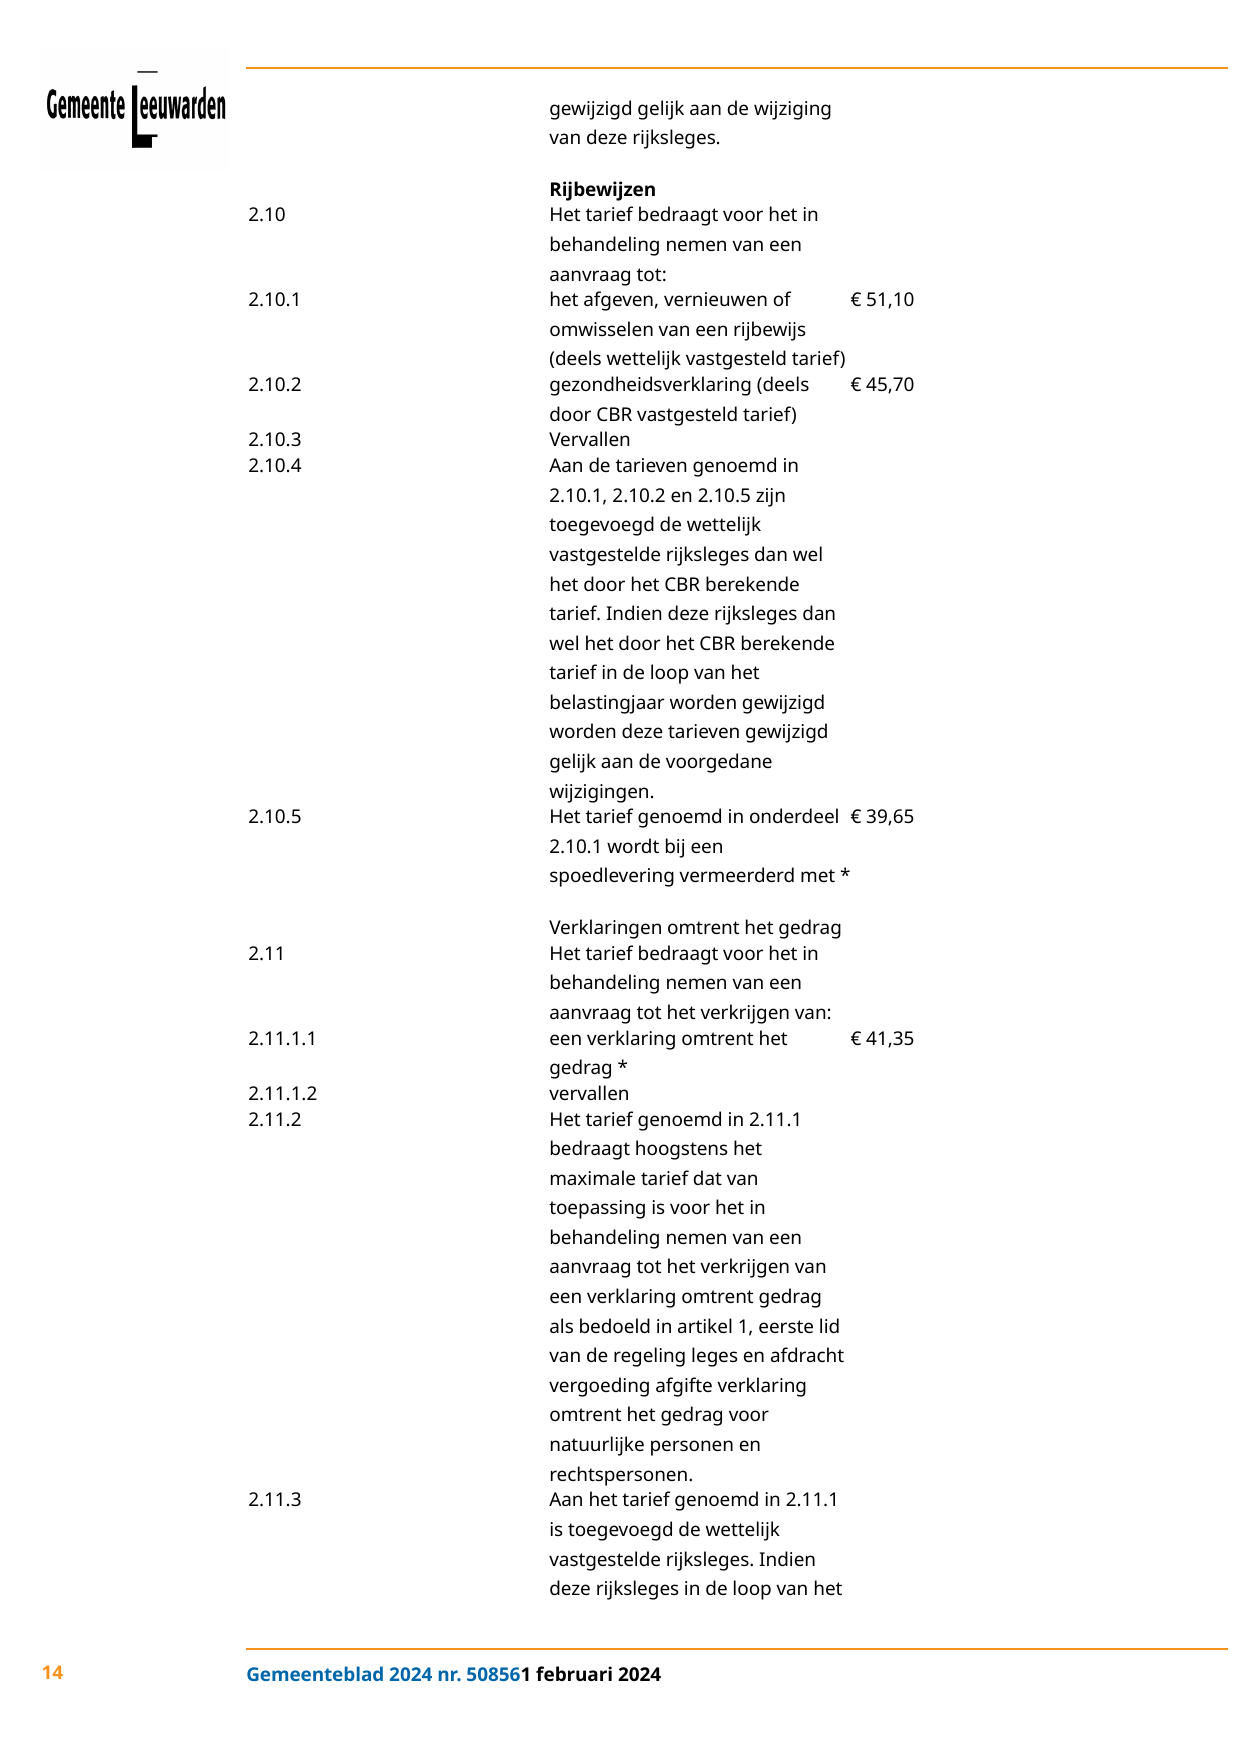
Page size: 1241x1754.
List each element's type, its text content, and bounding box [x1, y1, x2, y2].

table_cell [248, 176, 549, 202]
table_cell gewijzigd gelijk aan de wijziging van deze rijksleges. [549, 95, 850, 150]
table_cell [850, 453, 1152, 803]
table_cell Het tarief genoemd in onderdeel 2.10.1 wordt bij een spoedlevering vermeerderd met * [549, 804, 850, 888]
table_cell [248, 914, 549, 940]
table_cell het afgeven, vernieuwen of omwisselen van een rijbewijs (deels wettelijk vastgesteld tarief) [549, 286, 850, 371]
table_cell 2.11.1.2 [248, 1080, 549, 1106]
table_cell een verklaring omtrent het gedrag * [549, 1025, 850, 1080]
table_cell € 39,65 [850, 804, 1152, 888]
table_cell 2.10 [248, 202, 549, 286]
table_cell Verklaringen omtrent het gedrag [549, 914, 850, 940]
table_cell 2.11.3 [248, 1487, 549, 1601]
table_cell vervallen [549, 1080, 850, 1106]
table_cell [850, 1106, 1152, 1487]
table_cell [248, 889, 549, 914]
table_cell 2.10.2 [248, 371, 549, 427]
table_cell 2.10.3 [248, 427, 549, 452]
table_cell € 51,10 [850, 286, 1152, 371]
table_cell 2.11.2 [248, 1106, 549, 1487]
table_cell 2.11.1.1 [248, 1025, 549, 1080]
table_cell Het tarief genoemd in 2.11.1 bedraagt hoogstens het maximale tarief dat van toepassing is voor het in behandeling nemen van een aanvraag tot het verkrijgen van een verklaring omtrent gedrag als bedoeld in artikel 1, eerste lid van de regeling leges en afdracht vergoeding afgifte verklaring omtrent het gedrag voor natuurlijke personen en rechtspersonen. [549, 1106, 850, 1487]
table_cell Rijbewijzen [549, 176, 850, 202]
table_cell 2.11 [248, 940, 549, 1025]
table_cell [850, 202, 1152, 286]
table_cell Aan de tarieven genoemd in 2.10.1, 2.10.2 en 2.10.5 zijn toegevoegd de wettelijk vastgestelde rijksleges dan wel het door het CBR berekende tarief. Indien deze rijksleges dan wel het door het CBR berekende tarief in de loop van het belastingjaar worden gewijzigd worden deze tarieven gewijzigd gelijk aan de voorgedane wijzigingen. [549, 453, 850, 803]
table_cell € 41,35 [850, 1025, 1152, 1080]
table_cell 2.10.4 [248, 453, 549, 803]
table_cell [850, 95, 1152, 150]
table_cell Het tarief bedraagt voor het in behandeling nemen van een aanvraag tot: [549, 202, 850, 286]
table_cell [850, 889, 1152, 914]
table_cell € 45,70 [850, 371, 1152, 427]
table_cell Aan het tarief genoemd in 2.11.1 is toegevoegd de wettelijk vastgestelde rijksleges. Indien deze rijksleges in de loop van het [549, 1487, 850, 1601]
table_cell [549, 889, 850, 914]
table_cell 2.10.1 [248, 286, 549, 371]
table_cell [850, 150, 1152, 176]
table_cell [850, 176, 1152, 202]
table_cell [850, 914, 1152, 940]
table_cell [850, 1487, 1152, 1601]
table_cell [850, 1080, 1152, 1106]
table_cell gezondheidsverklaring (deels door CBR vastgesteld tarief) [549, 371, 850, 427]
table_cell [850, 427, 1152, 452]
table_cell 2.10.5 [248, 804, 549, 888]
table_cell [248, 95, 549, 150]
table_cell [850, 940, 1152, 1025]
table_cell Het tarief bedraagt voor het in behandeling nemen van een aanvraag tot het verkrijgen van: [549, 940, 850, 1025]
table_cell [248, 150, 549, 176]
picture [41, 47, 231, 172]
table_cell Vervallen [549, 427, 850, 452]
table_cell [549, 150, 850, 176]
